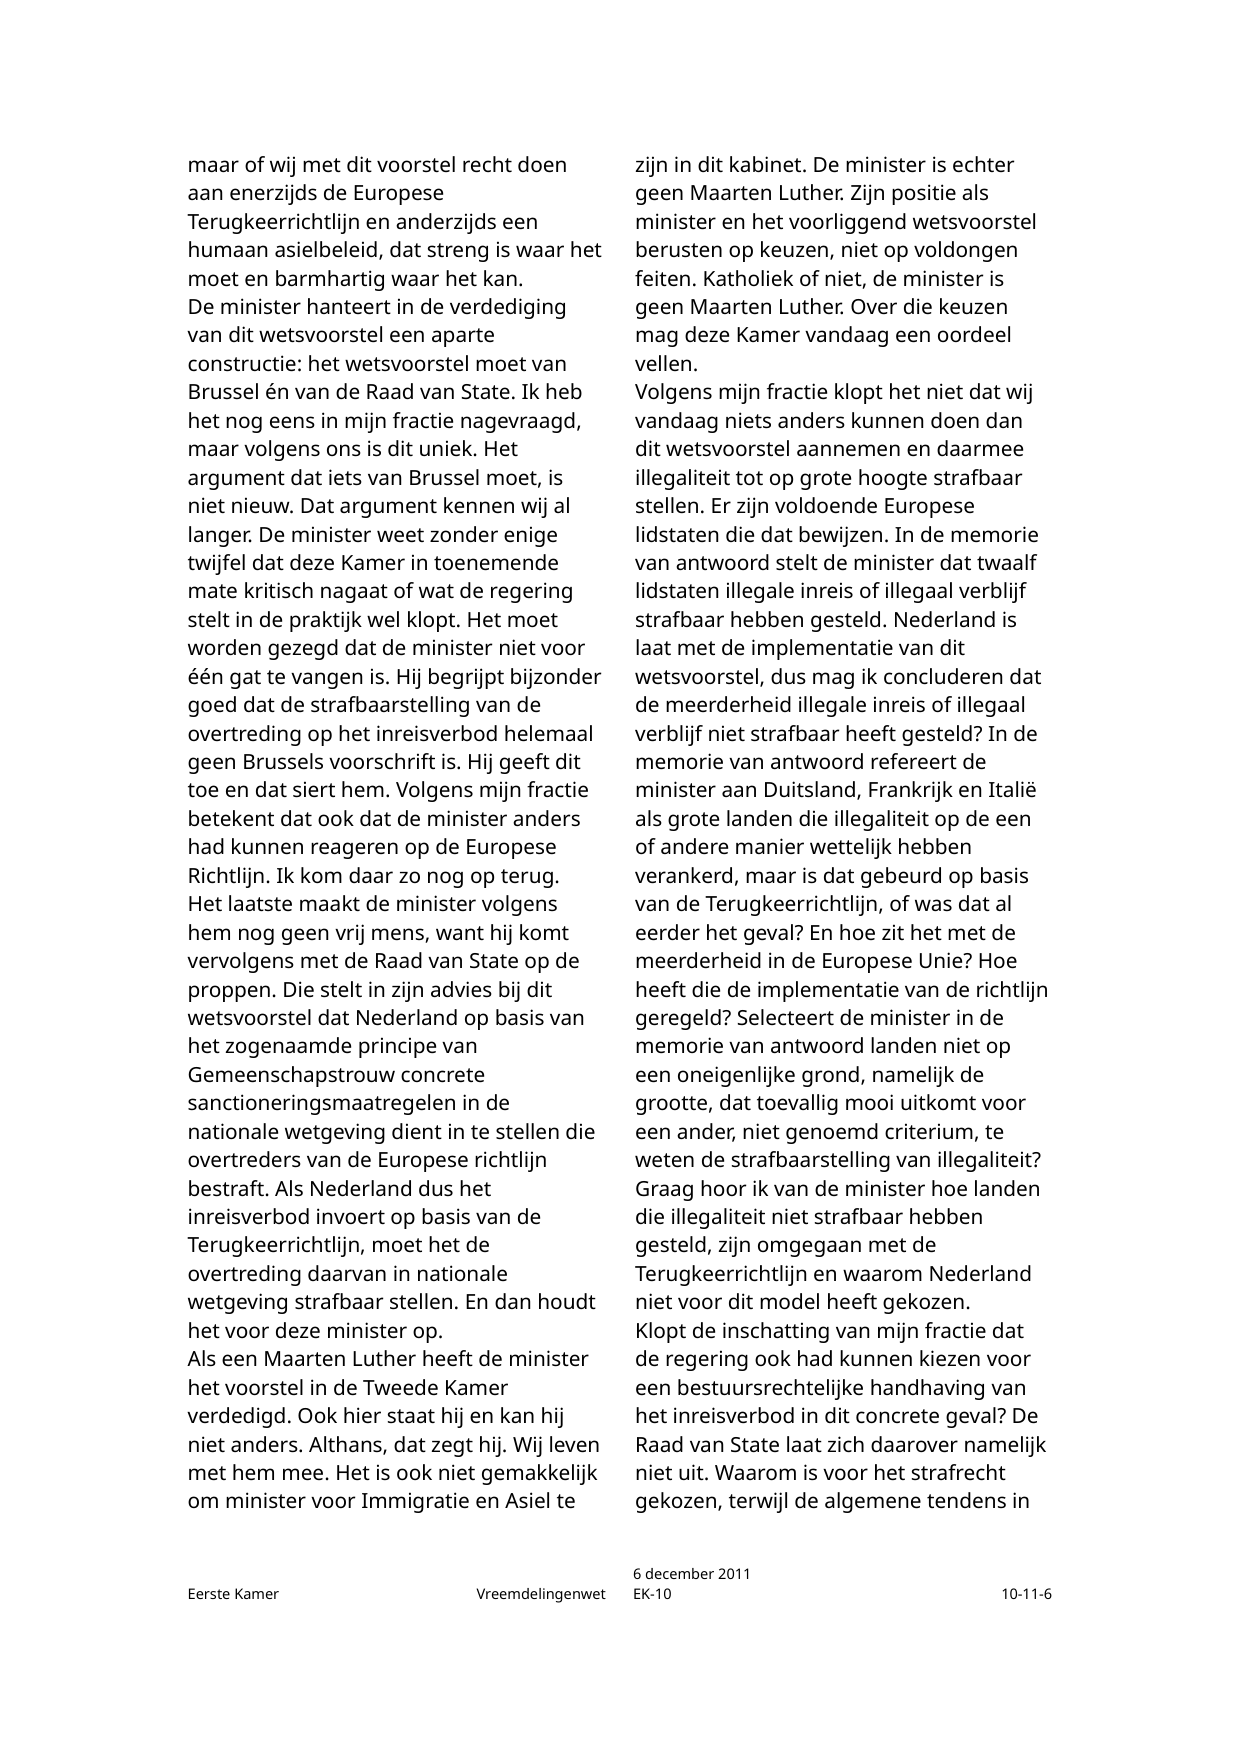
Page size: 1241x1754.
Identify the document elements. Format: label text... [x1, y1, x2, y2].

text De minister hanteert in de verdediging van dit wetsvoorstel een aparte constructie: het wetsvoorstel moet van Brussel én van de Raad van State. Ik heb het nog eens in mijn fractie nagevraagd, maar volgens ons is dit uniek. Het argument dat iets van Brussel moet, is niet nieuw. Dat argument kennen wij al langer. De minister weet zonder enige twijfel dat deze Kamer in toenemende mate kritisch nagaat of wat de regering stelt in de praktijk wel klopt. Het moet worden gezegd dat de minister niet voor één gat te vangen is. Hij begrijpt bijzonder goed dat de strafbaarstelling van de overtreding op het inreisverbod helemaal geen Brussels voorschrift is. Hij geeft dit toe en dat siert hem. Volgens mijn fractie betekent dat ook dat de minister anders had kunnen reageren op de Europese Richtlijn. Ik kom daar zo nog op terug. [187, 292, 605, 889]
text Klopt de inschatting van mijn fractie dat de regering ook had kunnen kiezen voor een bestuursrechtelijke handhaving van het inreisverbod in dit concrete geval? De Raad van State laat zich daarover namelijk niet uit. Waarom is voor het strafrecht gekozen, terwijl de algemene tendens in [635, 1316, 1053, 1515]
text Het laatste maakt de minister volgens hem nog geen vrij mens, want hij komt vervolgens met de Raad van State op de proppen. Die stelt in zijn advies bij dit wetsvoorstel dat Nederland op basis van het zogenaamde principe van Gemeenschapstrouw concrete sanctioneringsmaatregelen in de nationale wetgeving dient in te stellen die overtreders van de Europese richtlijn bestraft. Als Nederland dus het inreisverbod invoert op basis van de Terugkeerrichtlijn, moet het de overtreding daarvan in nationale wetgeving strafbaar stellen. En dan houdt het voor deze minister op. [187, 889, 605, 1344]
text Als een Maarten Luther heeft de minister het voorstel in de Tweede Kamer verdedigd. Ook hier staat hij en kan hij niet anders. Althans, dat zegt hij. Wij leven met hem mee. Het is ook niet gemakkelijk om minister voor Immigratie en Asiel te [187, 1344, 605, 1515]
text Volgens mijn fractie klopt het niet dat wij vandaag niets anders kunnen doen dan dit wetsvoorstel aannemen en daarmee illegaliteit tot op grote hoogte strafbaar stellen. Er zijn voldoende Europese lidstaten die dat bewijzen. In de memorie van antwoord stelt de minister dat twaalf lidstaten illegale inreis of illegaal verblijf strafbaar hebben gesteld. Nederland is laat met de implementatie van dit wetsvoorstel, dus mag ik concluderen dat de meerderheid illegale inreis of illegaal verblijf niet strafbaar heeft gesteld? In de memorie van antwoord refereert de minister aan Duitsland, Frankrijk en Italië als grote landen die illegaliteit op de een of andere manier wettelijk hebben verankerd, maar is dat gebeurd op basis van de Terugkeerrichtlijn, of was dat al eerder het geval? En hoe zit het met de meerderheid in de Europese Unie? Hoe heeft die de implementatie van de richtlijn geregeld? Selecteert de minister in de memorie van antwoord landen niet op een oneigenlijke grond, namelijk de grootte, dat toevallig mooi uitkomt voor een ander, niet genoemd criterium, te weten de strafbaarstelling van illegaliteit? Graag hoor ik van de minister hoe landen die illegaliteit niet strafbaar hebben gesteld, zijn omgegaan met de Terugkeerrichtlijn en waarom Nederland niet voor dit model heeft gekozen. [635, 377, 1053, 1316]
text maar of wij met dit voorstel recht doen aan enerzijds de Europese Terugkeerrichtlijn en anderzijds een humaan asielbeleid, dat streng is waar het moet en barmhartig waar het kan. [187, 150, 605, 292]
text zijn in dit kabinet. De minister is echter geen Maarten Luther. Zijn positie als minister en het voorliggend wetsvoorstel berusten op keuzen, niet op voldongen feiten. Katholiek of niet, de minister is geen Maarten Luther. Over die keuzen mag deze Kamer vandaag een oordeel vellen. [635, 150, 1053, 377]
